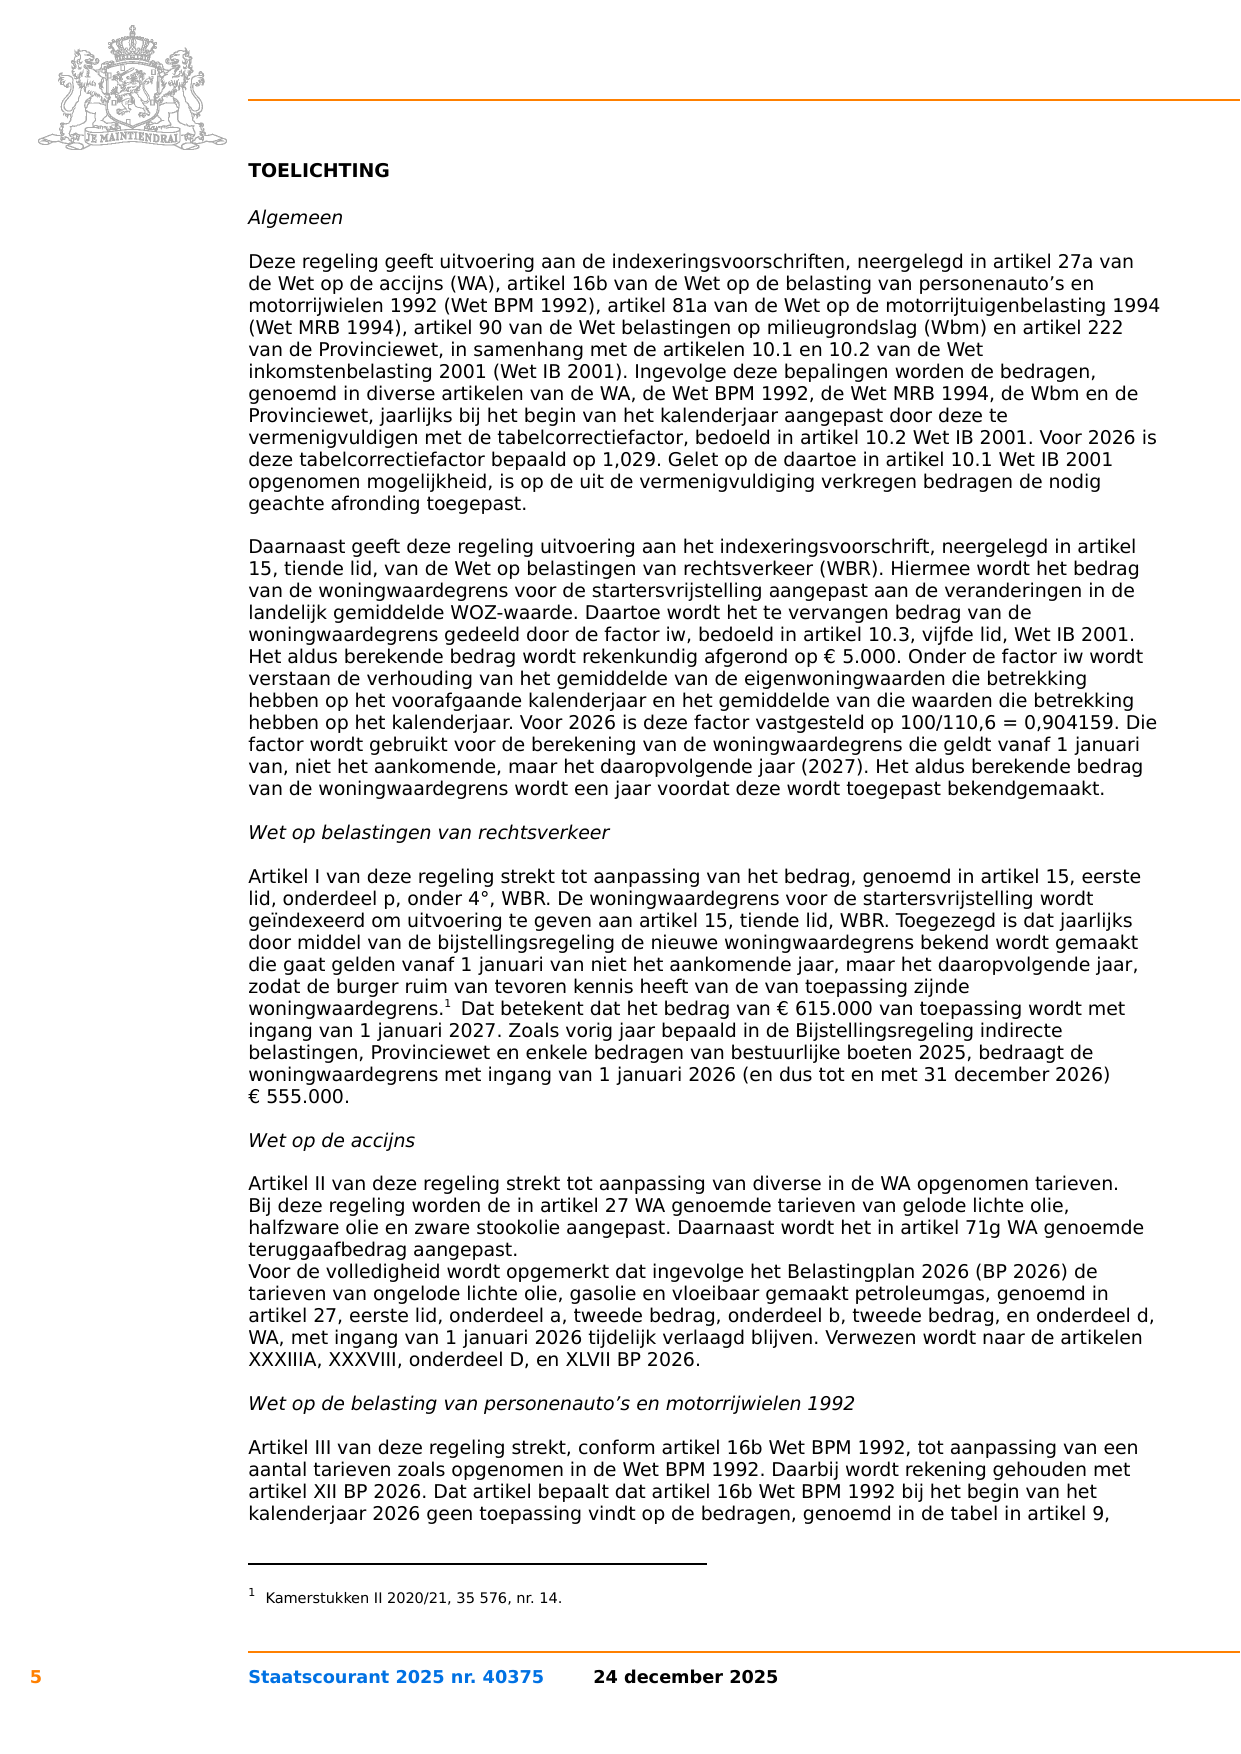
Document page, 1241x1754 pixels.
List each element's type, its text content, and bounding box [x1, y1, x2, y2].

picture [38, 25, 227, 150]
text Artikel II van deze regeling strekt tot aanpassing van diverse in de WA opgenomen tarieven. [248, 1173, 1163, 1195]
text Kamerstukken II 2020/21, 35 576, nr. 14. [248, 1586, 1163, 1608]
text Artikel I van deze regeling strekt tot aanpassing van het bedrag, genoemd in artikel 15, eerste lid, onderdeel p, onder 4°, WBR. De woningwaardegrens voor de startersvrijstelling wordt geïndexeerd om uitvoering te geven aan artikel 15, tiende lid, WBR. Toegezegd is dat jaarlijks door middel van de bijstellingsregeling de nieuwe woningwaardegrens bekend wordt gemaakt die gaat gelden vanaf 1 januari van niet het aankomende jaar, maar het daaropvolgende jaar, zodat de burger ruim van tevoren kennis heeft van de van toepassing zijnde woningwaardegrens. Dat betekent dat het bedrag van € 615.000 van toepassing wordt met ingang van 1 januari 2027. Zoals vorig jaar bepaald in de Bijstellingsregeling indirecte belastingen, Provinciewet en enkele bedragen van bestuurlijke boeten 2025, bedraagt de woningwaardegrens met ingang van 1 januari 2026 (en dus tot en met 31 december 2026) € 555.000. [248, 866, 1163, 1108]
text Daarnaast geeft deze regeling uitvoering aan het indexeringsvoorschrift, neergelegd in artikel 15, tiende lid, van de Wet op belastingen van rechtsverkeer (WBR). Hiermee wordt het bedrag van de woningwaardegrens voor de startersvrijstelling aangepast aan de veranderingen in de landelijk gemiddelde WOZ-waarde. Daartoe wordt het te vervangen bedrag van de woningwaardegrens gedeeld door de factor iw, bedoeld in artikel 10.3, vijfde lid, Wet IB 2001. Het aldus berekende bedrag wordt rekenkundig afgerond op € 5.000. Onder de factor iw wordt verstaan de verhouding van het gemiddelde van de eigenwoningwaarden die betrekking hebben op het voorafgaande kalenderjaar en het gemiddelde van die waarden die betrekking hebben op het kalenderjaar. Voor 2026 is deze factor vastgesteld op 100/110,6 = 0,904159. Die factor wordt gebruikt voor de berekening van de woningwaardegrens die geldt vanaf 1 januari van, niet het aankomende, maar het daaropvolgende jaar (2027). Het aldus berekende bedrag van de woningwaardegrens wordt een jaar voordat deze wordt toegepast bekendgemaakt. [248, 536, 1163, 800]
text Artikel III van deze regeling strekt, conform artikel 16b Wet BPM 1992, tot aanpassing van een aantal tarieven zoals opgenomen in de Wet BPM 1992. Daarbij wordt rekening gehouden met artikel XII BP 2026. Dat artikel bepaalt dat artikel 16b Wet BPM 1992 bij het begin van het kalenderjaar 2026 geen toepassing vindt op de bedragen, genoemd in de tabel in artikel 9, [248, 1437, 1163, 1525]
text Voor de volledigheid wordt opgemerkt dat ingevolge het Belastingplan 2026 (BP 2026) de tarieven van ongelode lichte olie, gasolie en vloeibaar gemaakt petroleumgas, genoemd in artikel 27, eerste lid, onderdeel a, tweede bedrag, onderdeel b, tweede bedrag, en onderdeel d, WA, met ingang van 1 januari 2026 tijdelijk verlaagd blijven. Verwezen wordt naar de artikelen XXXIIIA, XXXVIII, onderdeel D, en XLVII BP 2026. [248, 1261, 1163, 1371]
subtitle Wet op belastingen van rechtsverkeer [248, 822, 1163, 844]
subtitle Wet op de accijns [248, 1129, 1163, 1151]
subtitle TOELICHTING [248, 160, 1163, 182]
subtitle Wet op de belasting van personenauto’s en motorrijwielen 1992 [248, 1393, 1163, 1415]
text Bij deze regeling worden de in artikel 27 WA genoemde tarieven van gelode lichte olie, halfzware olie en zware stookolie aangepast. Daarnaast wordt het in artikel 71g WA genoemde teruggaafbedrag aangepast. [248, 1195, 1163, 1261]
text Deze regeling geeft uitvoering aan de indexeringsvoorschriften, neergelegd in artikel 27a van de Wet op de accijns (WA), artikel 16b van de Wet op de belasting van personenauto’s en motorrijwielen 1992 (Wet BPM 1992), artikel 81a van de Wet op de motorrijtuigenbelasting 1994 (Wet MRB 1994), artikel 90 van de Wet belastingen op milieugrondslag (Wbm) en artikel 222 van de Provinciewet, in samenhang met de artikelen 10.1 en 10.2 van de Wet inkomstenbelasting 2001 (Wet IB 2001). Ingevolge deze bepalingen worden de bedragen, genoemd in diverse artikelen van de WA, de Wet BPM 1992, de Wet MRB 1994, de Wbm en de Provinciewet, jaarlijks bij het begin van het kalenderjaar aangepast door deze te vermenigvuldigen met de tabelcorrectiefactor, bedoeld in artikel 10.2 Wet IB 2001. Voor 2026 is deze tabelcorrectiefactor bepaald op 1,029. Gelet op de daartoe in artikel 10.1 Wet IB 2001 opgenomen mogelijkheid, is op de uit de vermenigvuldiging verkregen bedragen de nodig geachte afronding toegepast. [248, 251, 1163, 514]
subtitle Algemeen [248, 207, 1163, 229]
